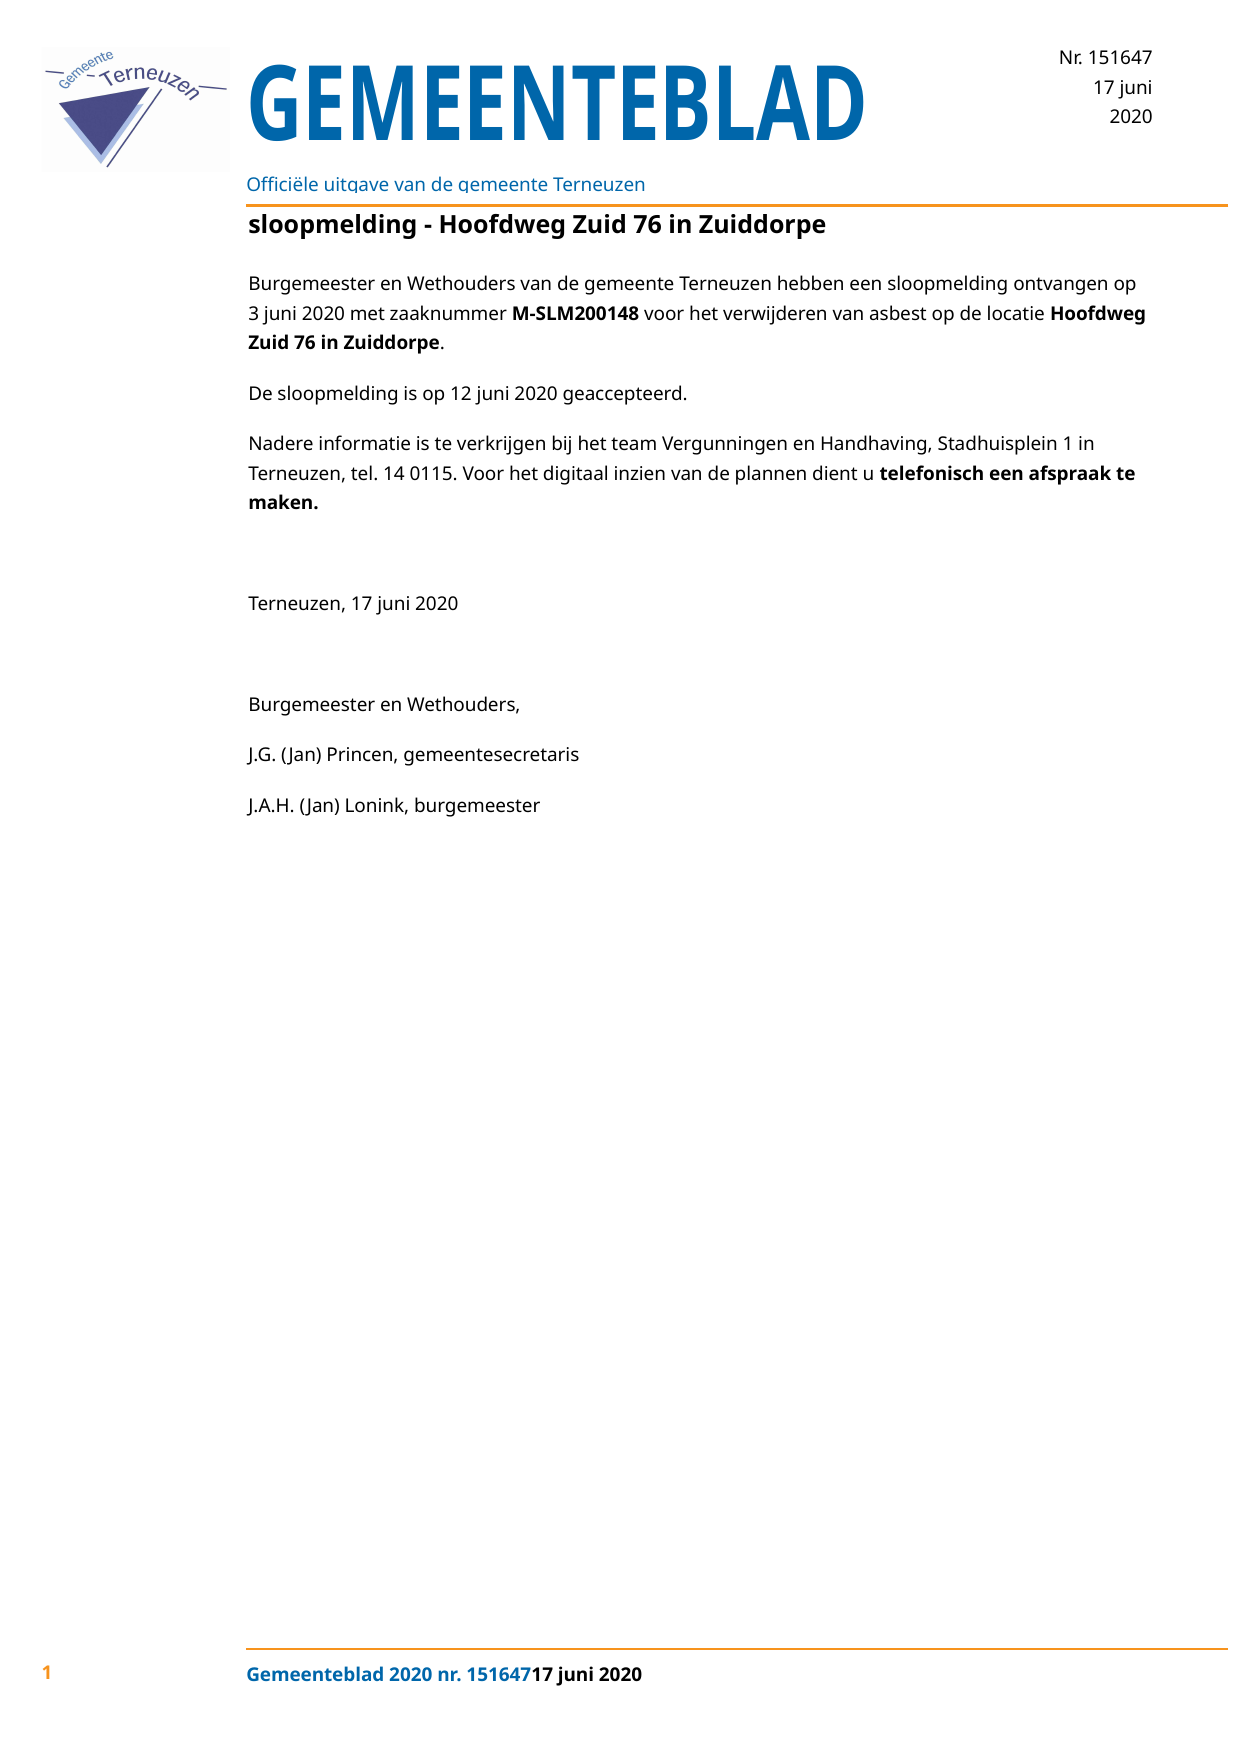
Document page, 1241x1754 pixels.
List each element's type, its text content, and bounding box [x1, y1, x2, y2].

text J.G. (Jan) Princen, gemeentesecretaris [248, 742, 1152, 767]
text Nadere informatie is te verkrijgen bij het team Vergunningen en Handhaving, Stadhuisplein 1 in Terneuzen, tel. 14 0115. Voor het digitaal inzien van de plannen dient u telefonisch een afspraak te maken. [248, 430, 1152, 515]
text De sloopmelding is op 12 juni 2020 geaccepteerd. [248, 380, 1152, 406]
picture [41, 47, 231, 172]
text Burgemeester en Wethouders, [248, 691, 1152, 717]
text J.A.H. (Jan) Lonink, burgemeester [248, 792, 1152, 818]
text Terneuzen, 17 juni 2020 [248, 590, 1152, 616]
text sloopmelding - Hoofdweg Zuid 76 in Zuiddorpe [248, 207, 1152, 241]
text Burgemeester en Wethouders van de gemeente Terneuzen hebben een sloopmelding ontvangen op 3 juni 2020 met zaaknummer M-SLM200148 voor het verwijderen van asbest op de locatie Hoofdweg Zuid 76 in Zuiddorpe. [248, 270, 1152, 355]
